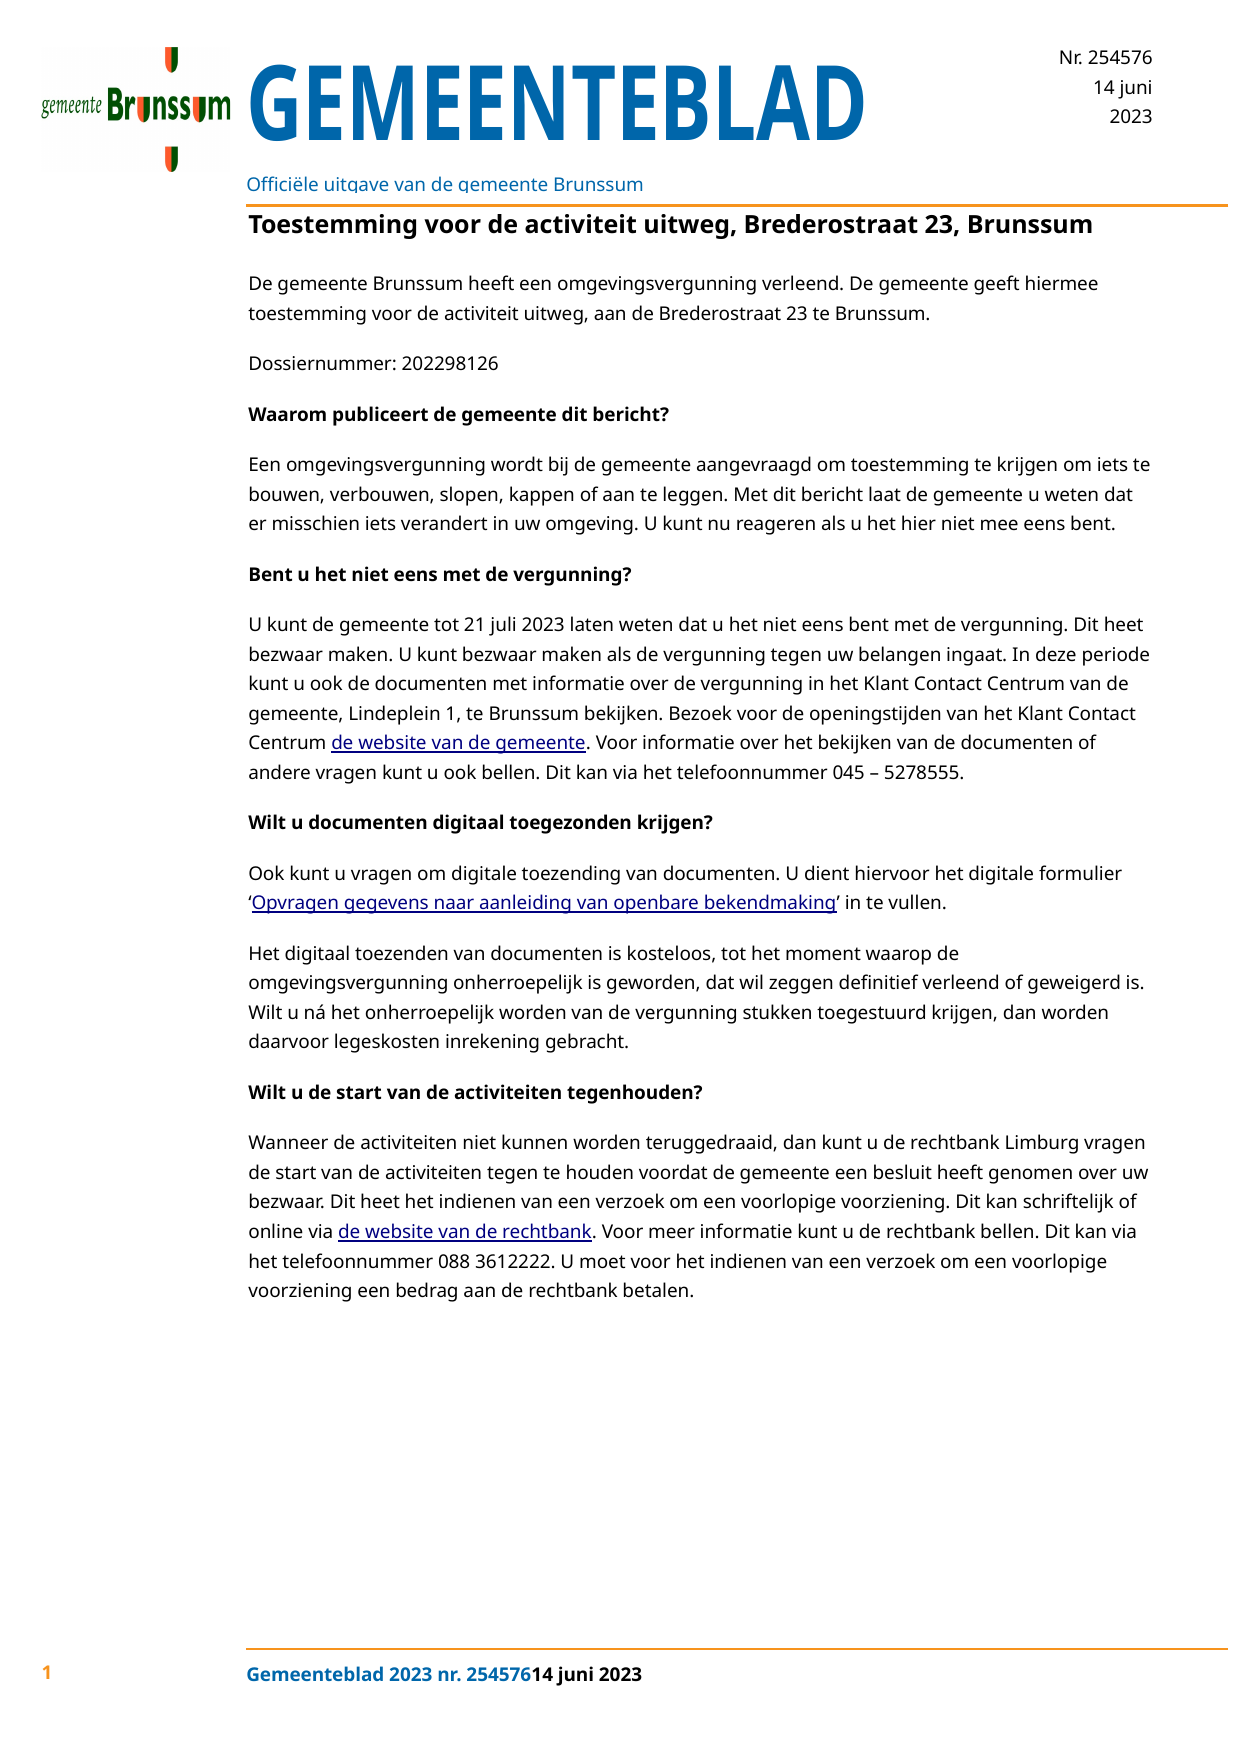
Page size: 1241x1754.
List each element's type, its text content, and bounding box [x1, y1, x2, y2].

text Bent u het niet eens met de vergunning? [248, 561, 1152, 586]
text Waarom publiceert de gemeente dit bericht? [248, 401, 1152, 426]
text U kunt de gemeente tot 21 juli 2023 laten weten dat u het niet eens bent met de vergunning. Dit heet bezwaar maken. U kunt bezwaar maken als de vergunning tegen uw belangen ingaat. In deze periode kunt u ook de documenten met informatie over de vergunning in het Klant Contact Centrum van de gemeente, Lindeplein 1, te Brunssum bekijken. Bezoek voor de openingstijden van het Klant Contact Centrum de website van de gemeente. Voor informatie over het bekijken van de documenten of andere vragen kunt u ook bellen. Dit kan via het telefoonnummer 045 – 5278555. [248, 611, 1152, 785]
text Wanneer de activiteiten niet kunnen worden teruggedraaid, dan kunt u de rechtbank Limburg vragen de start van de activiteiten tegen te houden voordat de gemeente een besluit heeft genomen over uw bezwaar. Dit heet het indienen van een verzoek om een voorlopige voorziening. Dit kan schriftelijk of online via de website van de rechtbank. Voor meer informatie kunt u de rechtbank bellen. Dit kan via het telefoonnummer 088 3612222. U moet voor het indienen van een verzoek om een voorlopige voorziening een bedrag aan de rechtbank betalen. [248, 1129, 1152, 1303]
text De gemeente Brunssum heeft een omgevingsvergunning verleend. De gemeente geeft hiermee toestemming voor de activiteit uitweg, aan de Brederostraat 23 te Brunssum. [248, 270, 1152, 326]
text Een omgevingsvergunning wordt bij de gemeente aangevraagd om toestemming te krijgen om iets te bouwen, verbouwen, slopen, kappen of aan te leggen. Met dit bericht laat de gemeente u weten dat er misschien iets verandert in uw omgeving. U kunt nu reageren als u het hier niet mee eens bent. [248, 451, 1152, 536]
text Het digitaal toezenden van documenten is kosteloos, tot het moment waarop de omgevingsvergunning onherroepelijk is geworden, dat wil zeggen definitief verleend of geweigerd is. Wilt u ná het onherroepelijk worden van de vergunning stukken toegestuurd krijgen, dan worden daarvoor legeskosten inrekening gebracht. [248, 940, 1152, 1054]
text Wilt u de start van de activiteiten tegenhouden? [248, 1079, 1152, 1105]
text Dossiernummer: 202298126 [248, 350, 1152, 376]
text Ook kunt u vragen om digitale toezending van documenten. U dient hiervoor het digitale formulier ‘Opvragen gegevens naar aanleiding van openbare bekendmaking’ in te vullen. [248, 860, 1152, 915]
text Toestemming voor de activiteit uitweg, Brederostraat 23, Brunssum [248, 207, 1152, 241]
picture [41, 47, 231, 172]
text Wilt u documenten digitaal toegezonden krijgen? [248, 809, 1152, 835]
